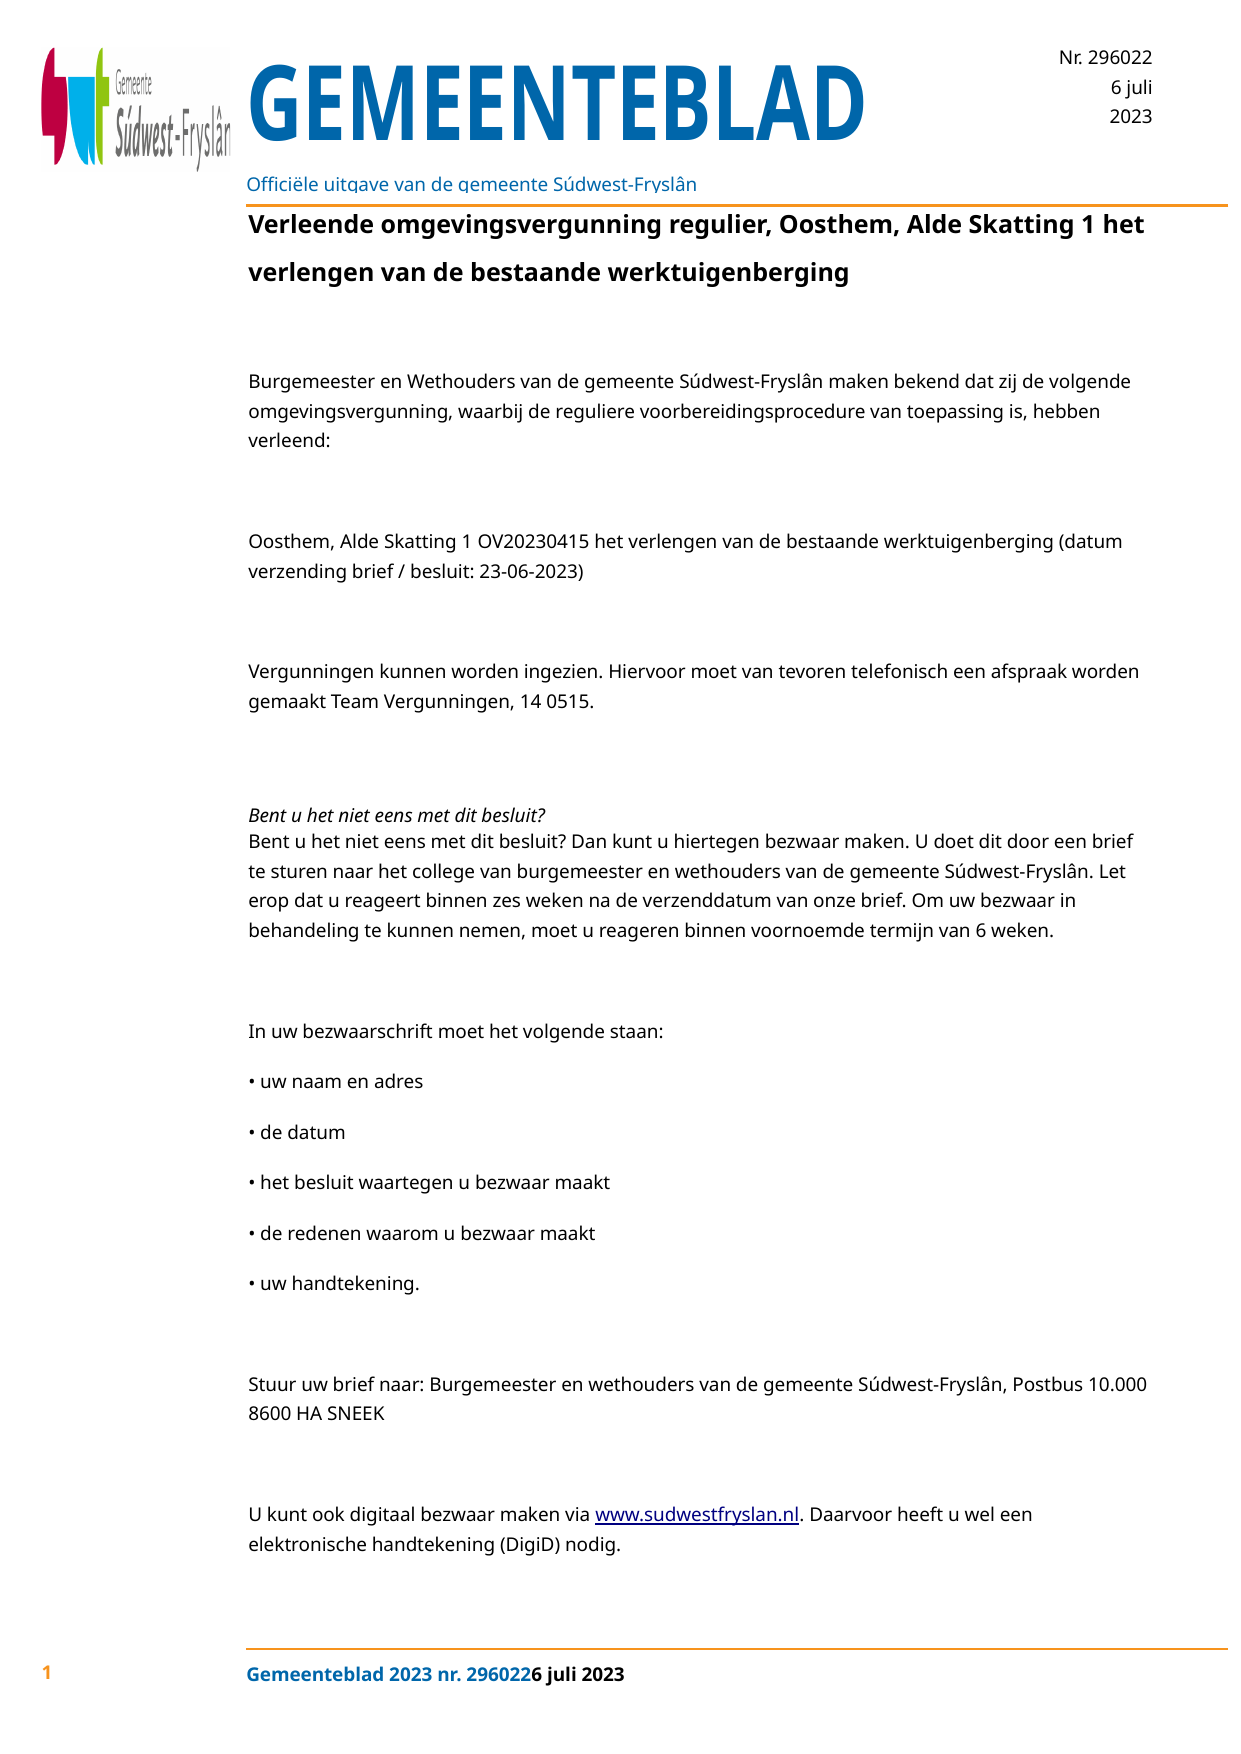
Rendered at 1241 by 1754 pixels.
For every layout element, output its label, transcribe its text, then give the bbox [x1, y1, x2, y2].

text Bent u het niet eens met dit besluit? [248, 803, 1152, 828]
text Stuur uw brief naar: Burgemeester en wethouders van de gemeente Súdwest-Fryslân, Postbus 10.000 8600 HA SNEEK [248, 1371, 1152, 1426]
text Verleende omgevingsvergunning regulier, Oosthem, Alde Skatting 1 het verlengen van de bestaande werktuigenberging [248, 207, 1152, 288]
text • uw handtekening. [248, 1270, 1152, 1296]
text U kunt ook digitaal bezwaar maken via www.sudwestfryslan.nl. Daarvoor heeft u wel een elektronische handtekening (DigiD) nodig. [248, 1501, 1152, 1557]
text • uw naam en adres [248, 1068, 1152, 1094]
picture [41, 47, 231, 172]
text • de redenen waarom u bezwaar maakt [248, 1220, 1152, 1245]
text In uw bezwaarschrift moet het volgende staan: [248, 1018, 1152, 1044]
text • het besluit waartegen u bezwaar maakt [248, 1169, 1152, 1195]
text Burgemeester en Wethouders van de gemeente Súdwest-Fryslân maken bekend dat zij de volgende omgevingsvergunning, waarbij de reguliere voorbereidingsprocedure van toepassing is, hebben verleend: [248, 368, 1152, 453]
text Oosthem, Alde Skatting 1 OV20230415 het verlengen van de bestaande werktuigenberging (datum verzending brief / besluit: 23-06-2023) [248, 528, 1152, 584]
text Vergunningen kunnen worden ingezien. Hiervoor moet van tevoren telefonisch een afspraak worden gemaakt Team Vergunningen, 14 0515. [248, 659, 1152, 714]
text • de datum [248, 1119, 1152, 1144]
text Bent u het niet eens met dit besluit? Dan kunt u hiertegen bezwaar maken. U doet dit door een brief te sturen naar het college van burgemeester en wethouders van de gemeente Súdwest-Fryslân. Let erop dat u reageert binnen zes weken na de verzenddatum van onze brief. Om uw bezwaar in behandeling te kunnen nemen, moet u reageren binnen voornoemde termijn van 6 weken. [248, 828, 1152, 943]
